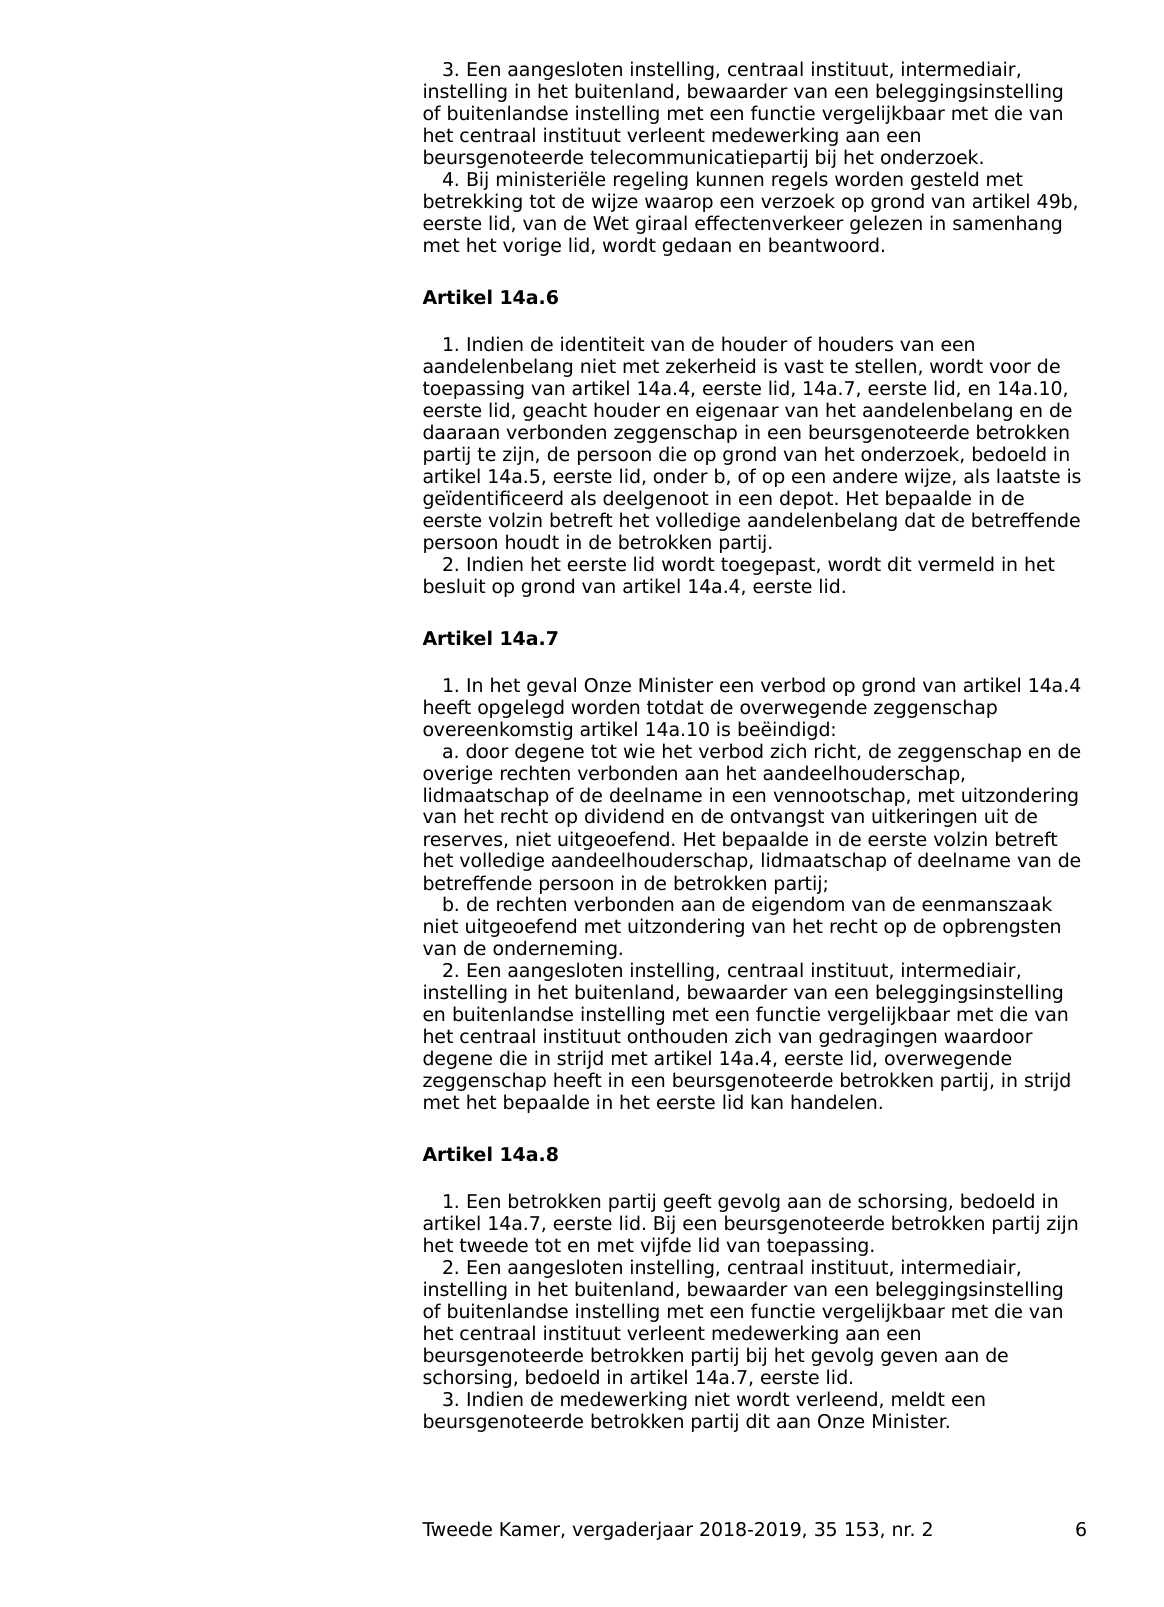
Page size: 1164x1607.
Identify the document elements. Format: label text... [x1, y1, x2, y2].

subtitle Artikel 14a.8 [422, 1144, 1087, 1166]
text 2. Een aangesloten instelling, centraal instituut, intermediair, instelling in het buitenland, bewaarder van een beleggingsinstelling of buitenlandse instelling met een functie vergelijkbaar met die van het centraal instituut verleent medewerking aan een beursgenoteerde betrokken partij bij het gevolg geven aan de schorsing, bedoeld in artikel 14a.7, eerste lid. [422, 1257, 1087, 1389]
text a. door degene tot wie het verbod zich richt, de zeggenschap en de overige rechten verbonden aan het aandeelhouderschap, lidmaatschap of de deelname in een vennootschap, met uitzondering van het recht op dividend en de ontvangst van uitkeringen uit de reserves, niet uitgeoefend. Het bepaalde in de eerste volzin betreft het volledige aandeelhouderschap, lidmaatschap of deelname van de betreffende persoon in de betrokken partij; [422, 741, 1087, 894]
subtitle Artikel 14a.7 [422, 628, 1087, 649]
subtitle Artikel 14a.6 [422, 287, 1087, 309]
text 2. Indien het eerste lid wordt toegepast, wordt dit vermeld in het besluit op grond van artikel 14a.4, eerste lid. [422, 554, 1087, 598]
text 3. Indien de medewerking niet wordt verleend, meldt een beursgenoteerde betrokken partij dit aan Onze Minister. [422, 1389, 1087, 1433]
text 3. Een aangesloten instelling, centraal instituut, intermediair, instelling in het buitenland, bewaarder van een beleggingsinstelling of buitenlandse instelling met een functie vergelijkbaar met die van het centraal instituut verleent medewerking aan een beursgenoteerde telecommunicatiepartij bij het onderzoek. [422, 59, 1087, 169]
text 4. Bij ministeriële regeling kunnen regels worden gesteld met betrekking tot de wijze waarop een verzoek op grond van artikel 49b, eerste lid, van de Wet giraal effectenverkeer gelezen in samenhang met het vorige lid, wordt gedaan en beantwoord. [422, 169, 1087, 257]
text 1. Indien de identiteit van de houder of houders van een aandelenbelang niet met zekerheid is vast te stellen, wordt voor de toepassing van artikel 14a.4, eerste lid, 14a.7, eerste lid, en 14a.10, eerste lid, geacht houder en eigenaar van het aandelenbelang en de daaraan verbonden zeggenschap in een beursgenoteerde betrokken partij te zijn, de persoon die op grond van het onderzoek, bedoeld in artikel 14a.5, eerste lid, onder b, of op een andere wijze, als laatste is geïdentificeerd als deelgenoot in een depot. Het bepaalde in de eerste volzin betreft het volledige aandelenbelang dat de betreffende persoon houdt in de betrokken partij. [422, 334, 1087, 554]
text 1. In het geval Onze Minister een verbod op grond van artikel 14a.4 heeft opgelegd worden totdat de overwegende zeggenschap overeenkomstig artikel 14a.10 is beëindigd: [422, 674, 1087, 741]
text b. de rechten verbonden aan de eigendom van de eenmanszaak niet uitgeoefend met uitzondering van het recht op de opbrengsten van de onderneming. [422, 894, 1087, 960]
text 2. Een aangesloten instelling, centraal instituut, intermediair, instelling in het buitenland, bewaarder van een beleggingsinstelling en buitenlandse instelling met een functie vergelijkbaar met die van het centraal instituut onthouden zich van gedragingen waardoor degene die in strijd met artikel 14a.4, eerste lid, overwegende zeggenschap heeft in een beursgenoteerde betrokken partij, in strijd met het bepaalde in het eerste lid kan handelen. [422, 960, 1087, 1114]
text 1. Een betrokken partij geeft gevolg aan de schorsing, bedoeld in artikel 14a.7, eerste lid. Bij een beursgenoteerde betrokken partij zijn het tweede tot en met vijfde lid van toepassing. [422, 1191, 1087, 1257]
